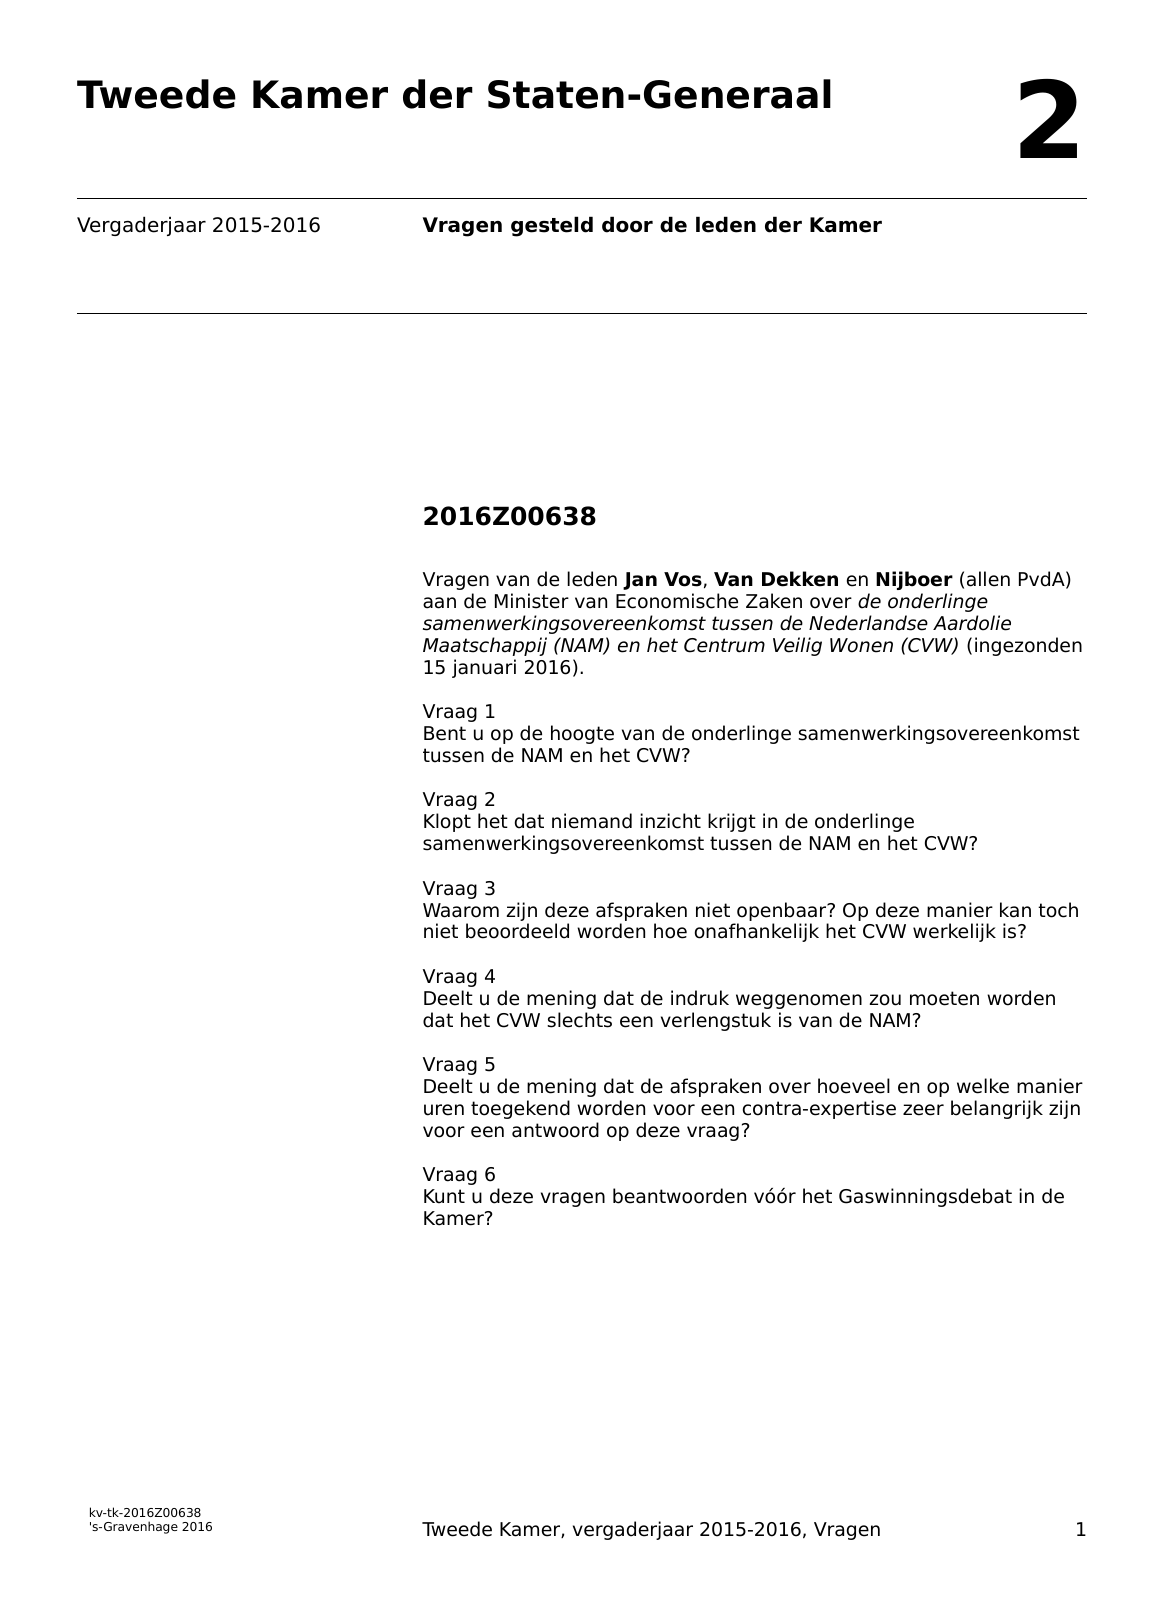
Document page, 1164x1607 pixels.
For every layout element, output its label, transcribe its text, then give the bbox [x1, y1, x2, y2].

table_header Tweede Kamer der Staten-Generaal [77, 59, 886, 198]
text Waarom zijn deze afspraken niet openbaar? Op deze manier kan toch niet beoordeeld worden hoe onafhankelijk het CVW werkelijk is? [422, 899, 1087, 943]
text Vragen van de leden Jan Vos, Van Dekken en Nijboer (allen PvdA) aan de Minister van Economische Zaken over de onderlinge samenwerkingsovereenkomst tussen de Nederlandse Aardolie Maatschappij (NAM) en het Centrum Veilig Wonen (CVW) (ingezonden 15 januari 2016). [422, 569, 1087, 679]
text Vraag 6 [422, 1164, 1087, 1186]
text Vraag 3 [422, 877, 1087, 899]
text 2016Z00638 [422, 502, 1087, 531]
table_cell Vragen gesteld door de leden der Kamer [422, 199, 1087, 313]
text Deelt u de mening dat de indruk weggenomen zou moeten worden dat het CVW slechts een verlengstuk is van de NAM? [422, 988, 1087, 1032]
text Vraag 4 [422, 966, 1087, 988]
text Vraag 5 [422, 1054, 1087, 1076]
text 's-Gravenhage 2016 [88, 1520, 323, 1534]
text Vraag 2 [422, 789, 1087, 811]
text Klopt het dat niemand inzicht krijgt in de onderlinge samenwerkingsovereenkomst tussen de NAM en het CVW? [422, 811, 1087, 855]
text Vraag 1 [422, 701, 1087, 723]
text Deelt u de mening dat de afspraken over hoeveel en op welke manier uren toegekend worden voor een contra-expertise zeer belangrijk zijn voor een antwoord op deze vraag? [422, 1076, 1087, 1142]
text kv-tk-2016Z00638 [88, 1506, 323, 1520]
table_cell Vergaderjaar 2015-2016 [77, 199, 422, 313]
table_header 2 [886, 59, 1087, 198]
text Bent u op de hoogte van de onderlinge samenwerkingsovereenkomst tussen de NAM en het CVW? [422, 723, 1087, 767]
text Kunt u deze vragen beantwoorden vóór het Gaswinningsdebat in de Kamer? [422, 1186, 1087, 1230]
